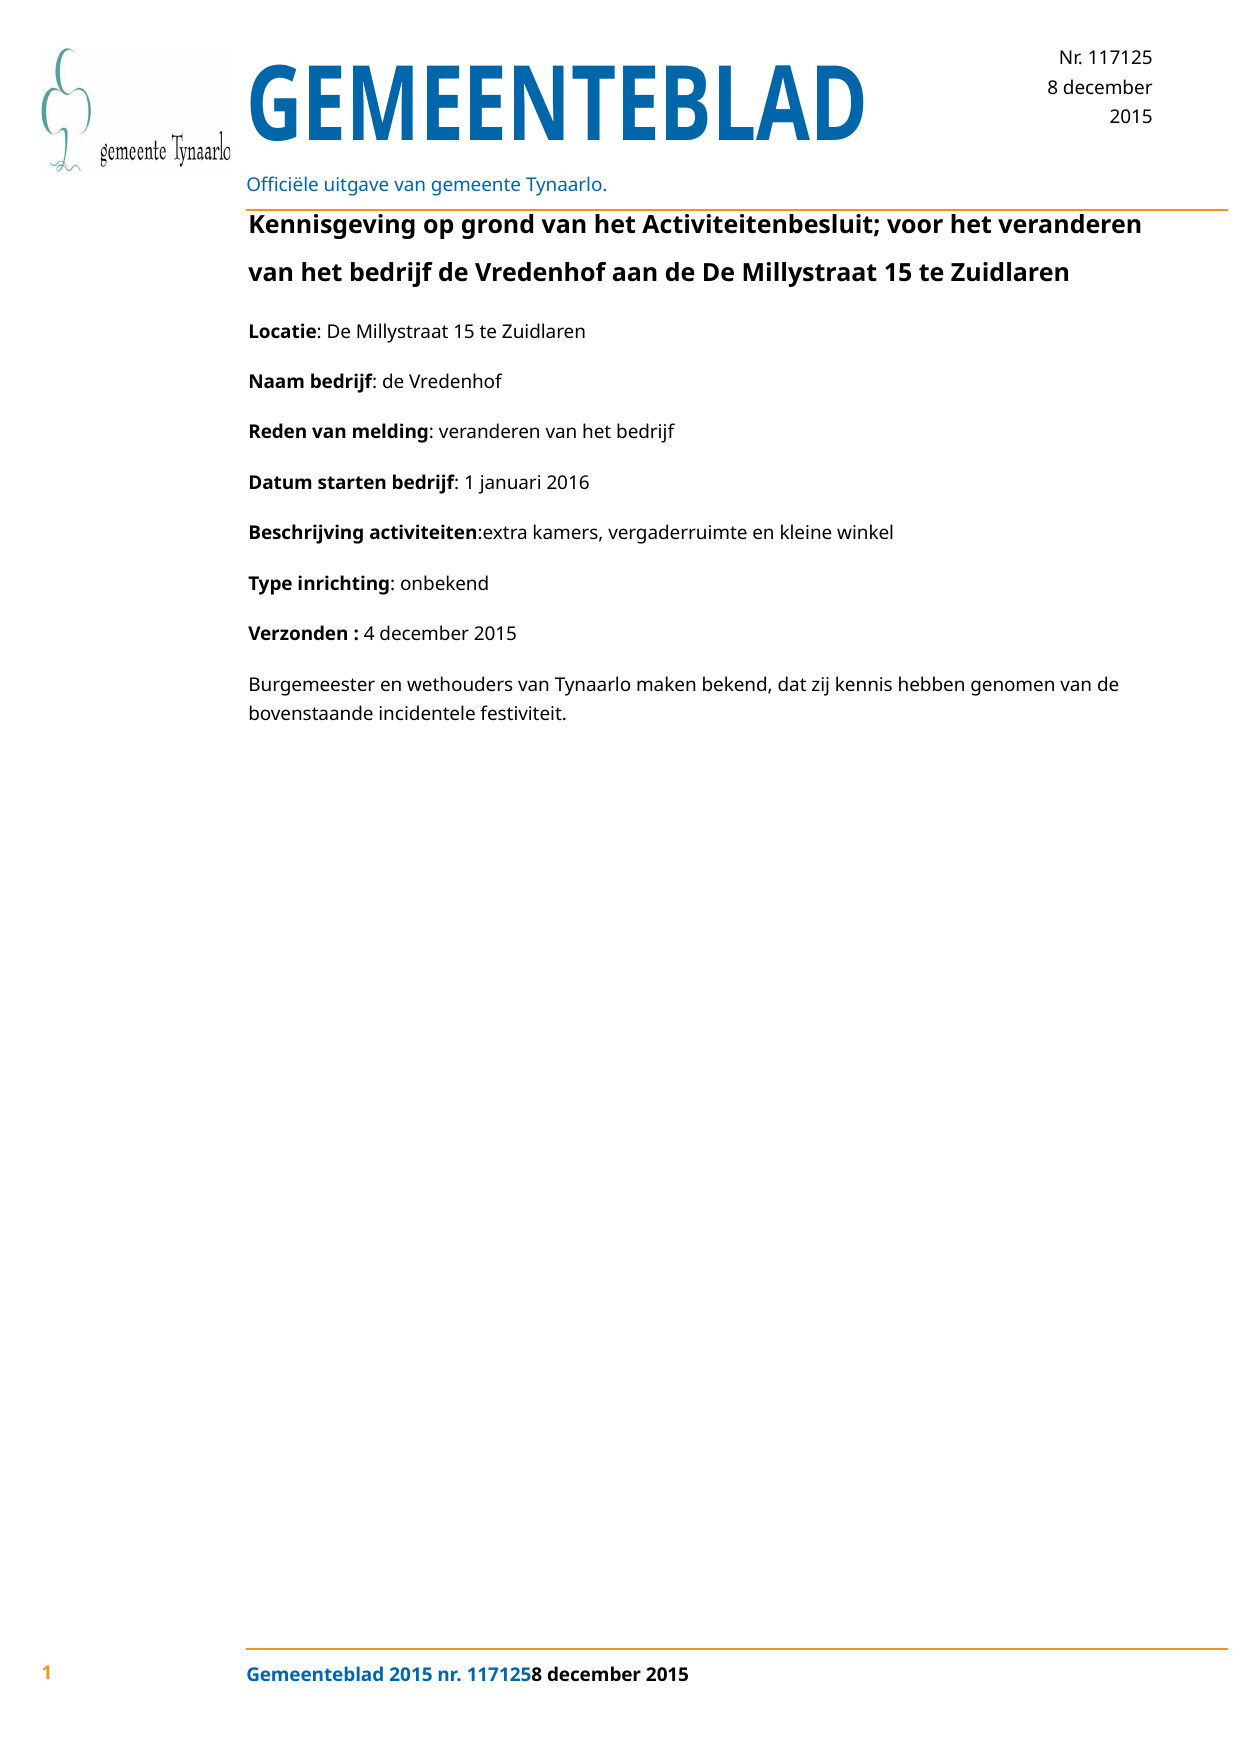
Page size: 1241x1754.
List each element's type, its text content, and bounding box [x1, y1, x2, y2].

text Beschrijving activiteiten:extra kamers, vergaderruimte en kleine winkel [248, 519, 1152, 545]
text Datum starten bedrijf: 1 januari 2016 [248, 469, 1152, 495]
text Locatie: De Millystraat 15 te Zuidlaren [248, 318, 1152, 344]
text Naam bedrijf: de Vredenhof [248, 368, 1152, 394]
text Verzonden : 4 december 2015 [248, 620, 1152, 646]
text Burgemeester en wethouders van Tynaarlo maken bekend, dat zij kennis hebben genomen van de bovenstaande incidentele festiviteit. [248, 671, 1152, 726]
text Reden van melding: veranderen van het bedrijf [248, 419, 1152, 444]
text Kennisgeving op grond van het Activiteitenbesluit; voor het veranderen van het bedrijf de Vredenhof aan de De Millystraat 15 te Zuidlaren [248, 211, 1152, 288]
text Type inrichting: onbekend [248, 570, 1152, 596]
picture [41, 47, 231, 172]
